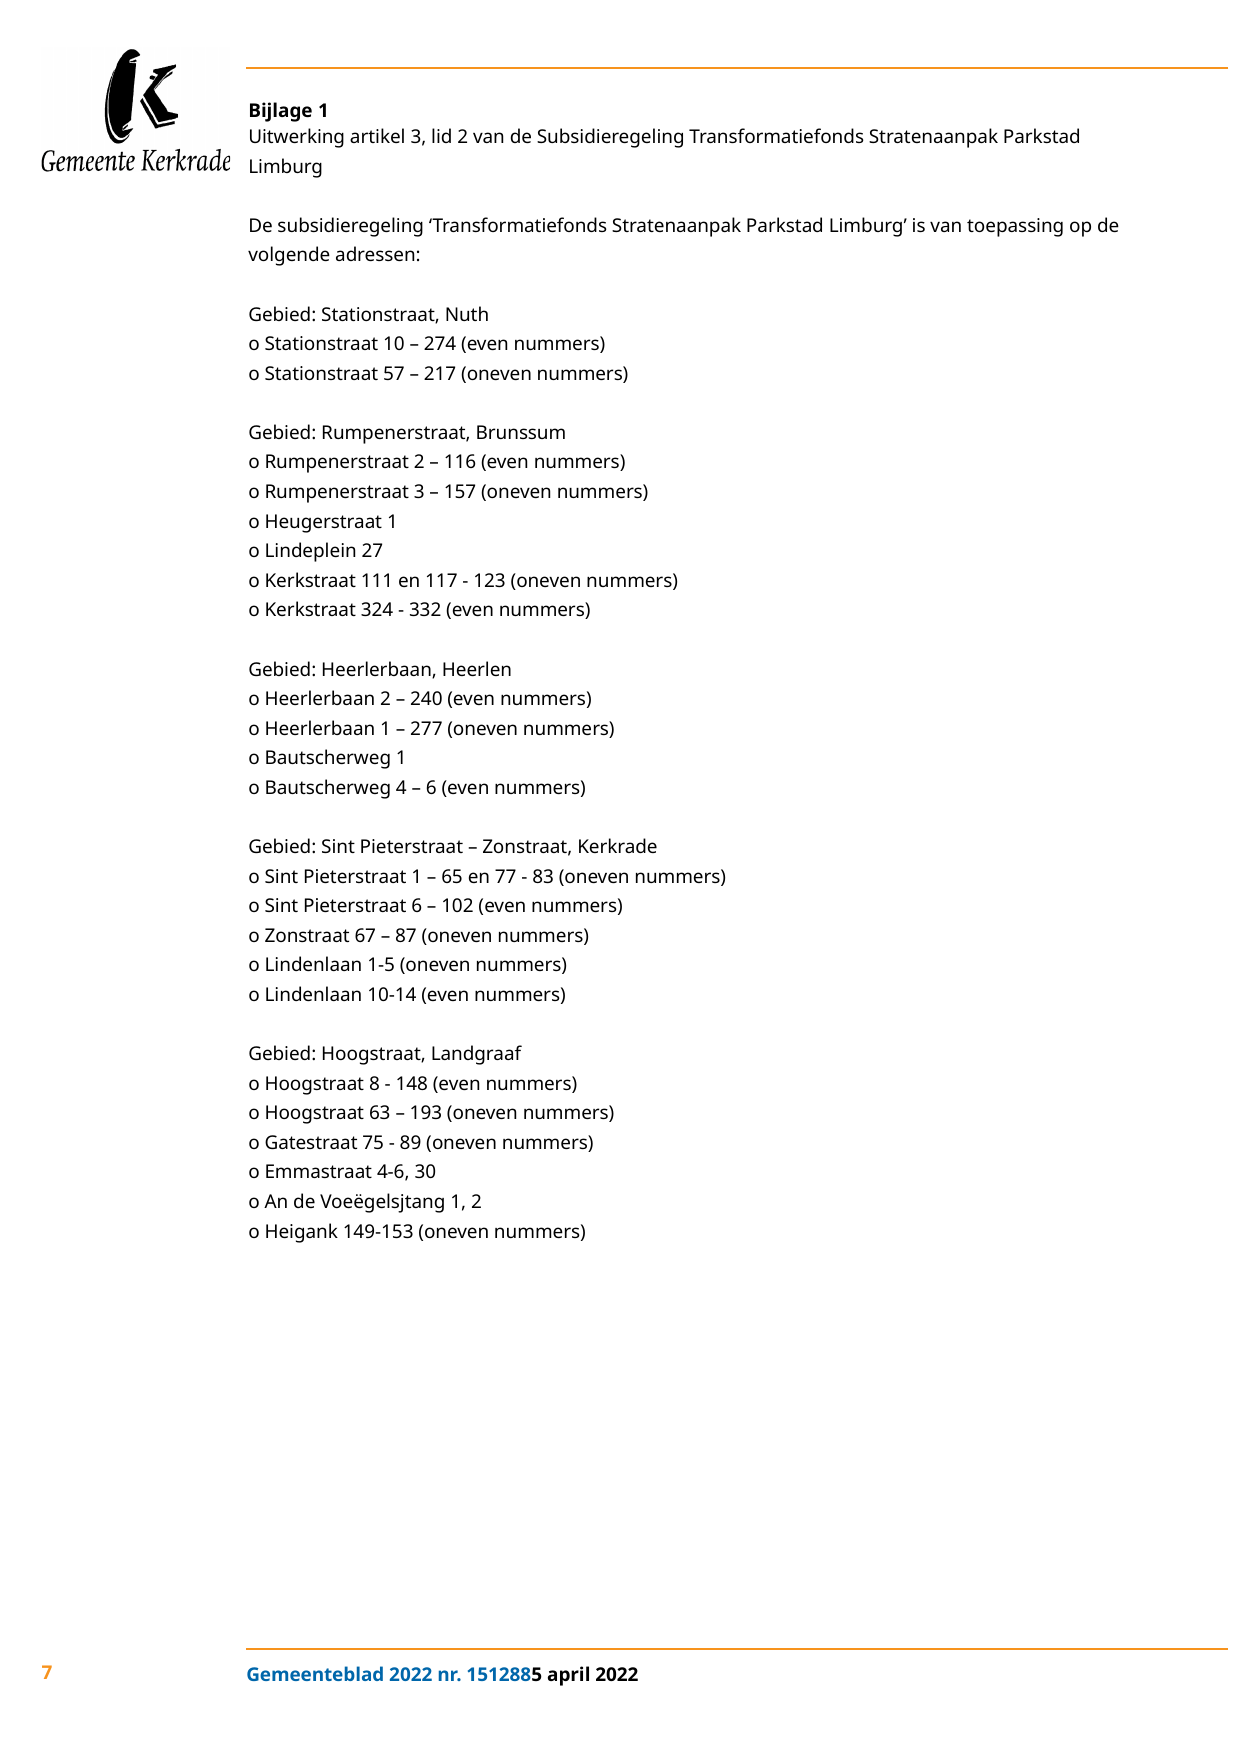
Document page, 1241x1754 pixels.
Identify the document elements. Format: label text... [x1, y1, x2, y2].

text o Bautscherweg 4 – 6 (even nummers) [248, 774, 1152, 800]
text o Emmastraat 4-6, 30 [248, 1159, 1152, 1184]
text o An de Voeëgelsjtang 1, 2 [248, 1188, 1152, 1214]
text o Hoogstraat 8 - 148 (even nummers) [248, 1070, 1152, 1096]
text o Lindenlaan 1-5 (oneven nummers) [248, 952, 1152, 977]
text Bijlage 1 [248, 95, 1152, 123]
picture [41, 47, 231, 172]
text o Lindeplein 27 [248, 537, 1152, 563]
text o Zonstraat 67 – 87 (oneven nummers) [248, 922, 1152, 948]
text o Heerlerbaan 1 – 277 (oneven nummers) [248, 715, 1152, 741]
text Uitwerking artikel 3, lid 2 van de Subsidieregeling Transformatiefonds Stratenaanpak Parkstad Limburg [248, 123, 1152, 179]
text o Kerkstraat 324 - 332 (even nummers) [248, 597, 1152, 622]
text Gebied: Heerlerbaan, Heerlen [248, 656, 1152, 682]
text Gebied: Sint Pieterstraat – Zonstraat, Kerkrade [248, 833, 1152, 859]
text o Stationstraat 57 – 217 (oneven nummers) [248, 360, 1152, 386]
text o Heugerstraat 1 [248, 508, 1152, 534]
text o Kerkstraat 111 en 117 - 123 (oneven nummers) [248, 567, 1152, 593]
text o Sint Pieterstraat 6 – 102 (even nummers) [248, 892, 1152, 918]
text o Stationstraat 10 – 274 (even nummers) [248, 330, 1152, 356]
text o Sint Pieterstraat 1 – 65 en 77 - 83 (oneven nummers) [248, 863, 1152, 889]
text o Lindenlaan 10-14 (even nummers) [248, 981, 1152, 1007]
text De subsidieregeling ‘Transformatiefonds Stratenaanpak Parkstad Limburg’ is van toepassing op de volgende adressen: [248, 212, 1152, 267]
text o Rumpenerstraat 2 – 116 (even nummers) [248, 449, 1152, 474]
text o Bautscherweg 1 [248, 744, 1152, 770]
text o Gatestraat 75 - 89 (oneven nummers) [248, 1129, 1152, 1155]
text Gebied: Stationstraat, Nuth [248, 301, 1152, 327]
text o Heerlerbaan 2 – 240 (even nummers) [248, 685, 1152, 711]
text Gebied: Rumpenerstraat, Brunssum [248, 419, 1152, 445]
text o Rumpenerstraat 3 – 157 (oneven nummers) [248, 478, 1152, 504]
text Gebied: Hoogstraat, Landgraaf [248, 1040, 1152, 1066]
text o Hoogstraat 63 – 193 (oneven nummers) [248, 1099, 1152, 1125]
text o Heigank 149-153 (oneven nummers) [248, 1218, 1152, 1244]
